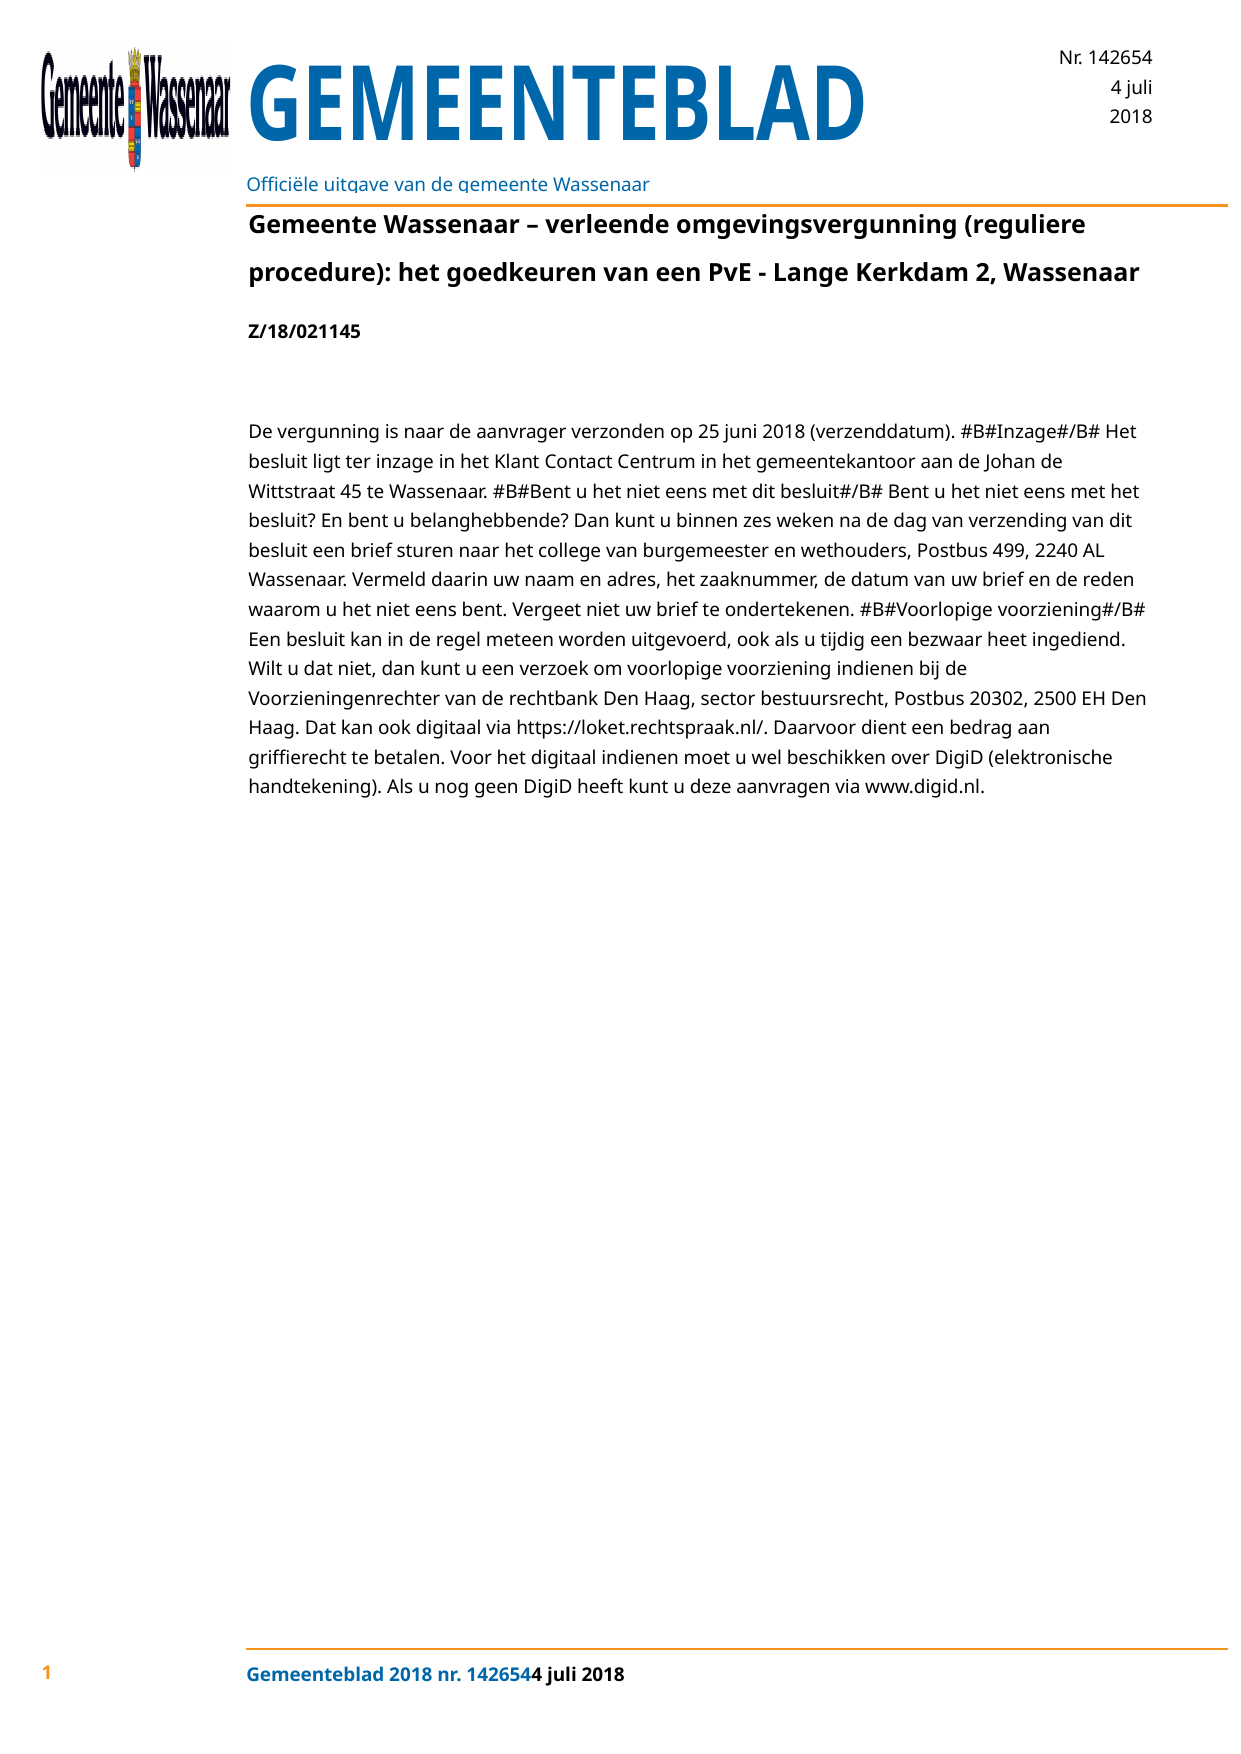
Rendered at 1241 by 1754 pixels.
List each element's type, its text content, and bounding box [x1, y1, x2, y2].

text De vergunning is naar de aanvrager verzonden op 25 juni 2018 (verzenddatum). #B#Inzage#/B# Het besluit ligt ter inzage in het Klant Contact Centrum in het gemeentekantoor aan de Johan de Wittstraat 45 te Wassenaar. #B#Bent u het niet eens met dit besluit#/B# Bent u het niet eens met het besluit? En bent u belanghebbende? Dan kunt u binnen zes weken na de dag van verzending van dit besluit een brief sturen naar het college van burgemeester en wethouders, Postbus 499, 2240 AL Wassenaar. Vermeld daarin uw naam en adres, het zaaknummer, de datum van uw brief en de reden waarom u het niet eens bent. Vergeet niet uw brief te ondertekenen. #B#Voorlopige voorziening#/B# Een besluit kan in de regel meteen worden uitgevoerd, ook als u tijdig een bezwaar heet ingediend. Wilt u dat niet, dan kunt u een verzoek om voorlopige voorziening indienen bij de Voorzieningenrechter van de rechtbank Den Haag, sector bestuursrecht, Postbus 20302, 2500 EH Den Haag. Dat kan ook digitaal via https://loket.rechtspraak.nl/. Daarvoor dient een bedrag aan griffierecht te betalen. Voor het digitaal indienen moet u wel beschikken over DigiD (elektronische handtekening). Als u nog geen DigiD heeft kunt u deze aanvragen via www.digid.nl. [248, 419, 1152, 799]
text Z/18/021145 [248, 318, 1152, 344]
picture [41, 47, 231, 172]
text Gemeente Wassenaar – verleende omgevingsvergunning (reguliere procedure): het goedkeuren van een PvE - Lange Kerkdam 2, Wassenaar [248, 207, 1152, 288]
